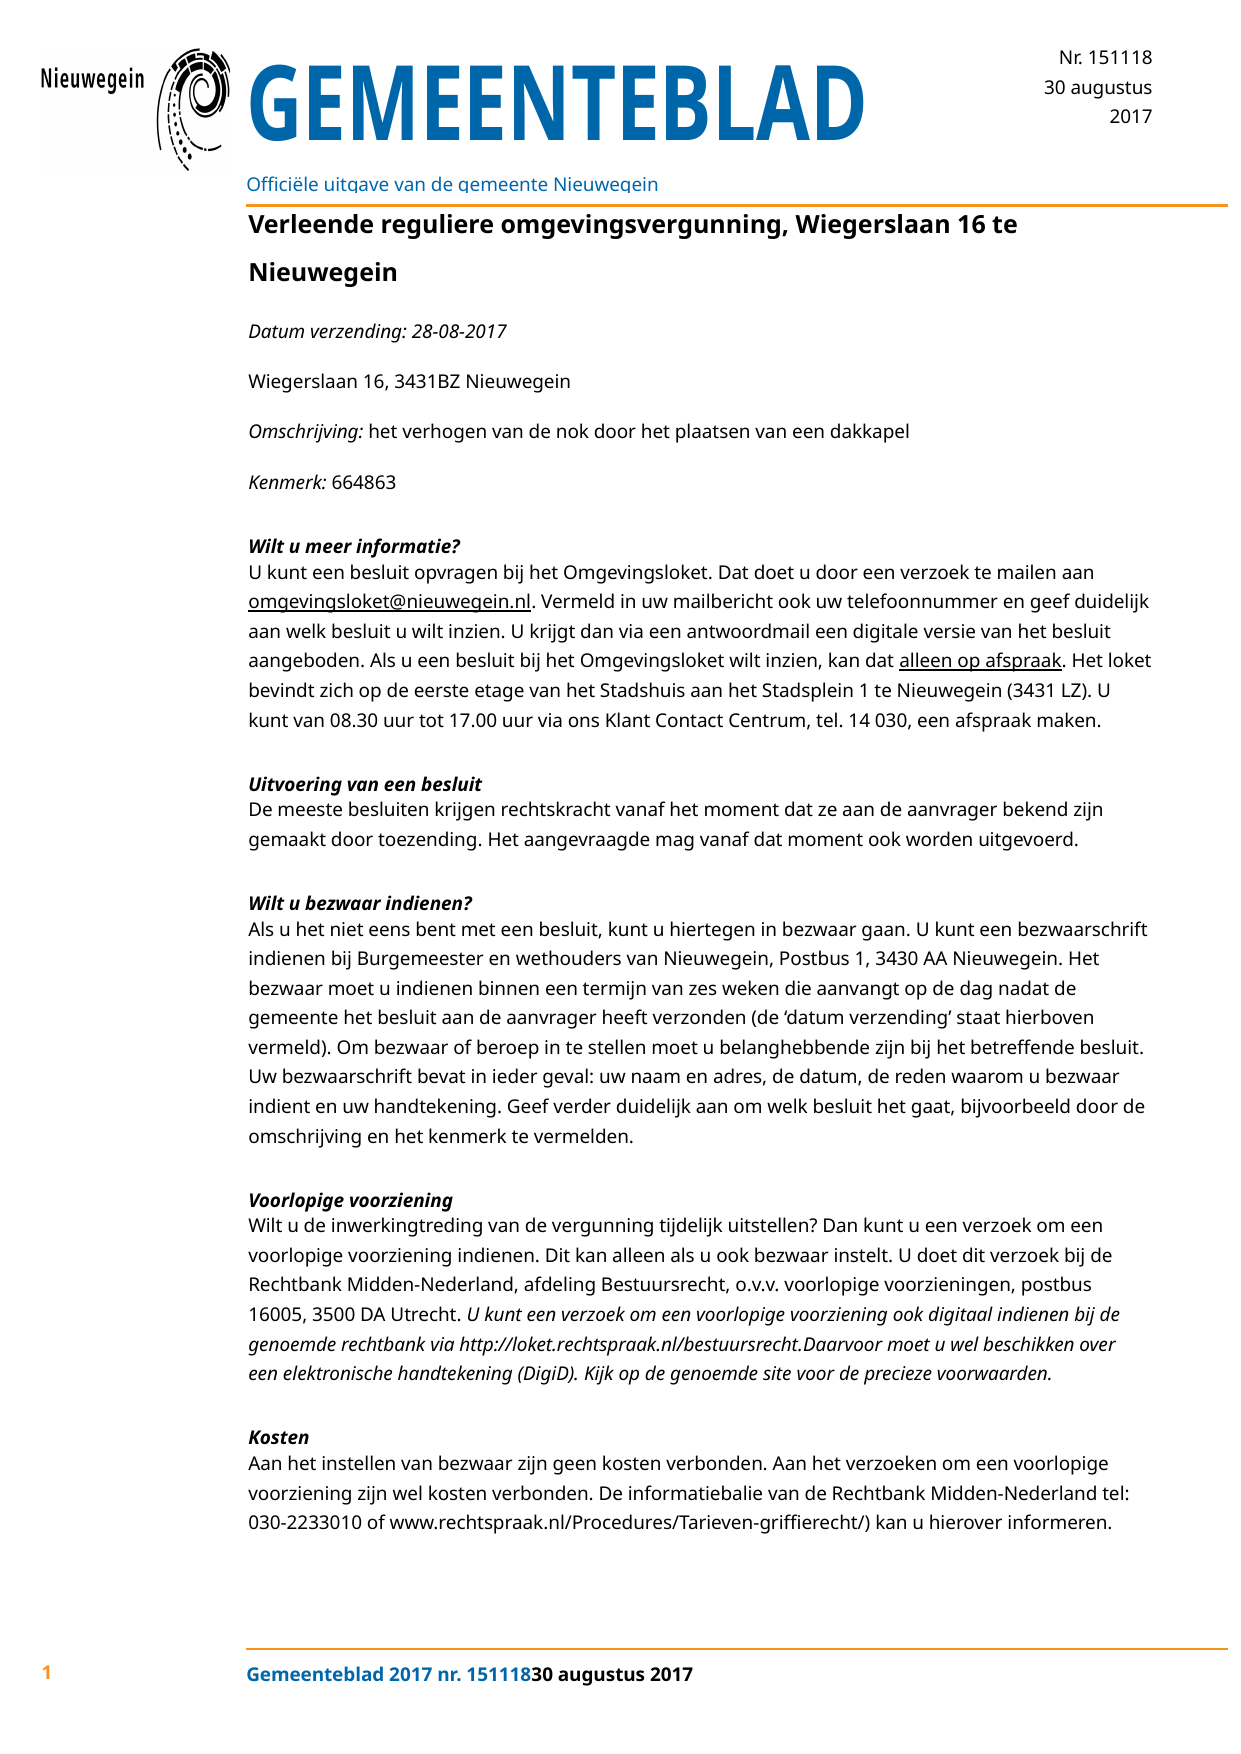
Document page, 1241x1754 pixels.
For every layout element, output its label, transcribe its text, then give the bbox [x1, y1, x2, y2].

text Kosten [248, 1424, 1152, 1450]
text Datum verzending: 28-08-2017 [248, 318, 1152, 344]
text Als u het niet eens bent met een besluit, kunt u hiertegen in bezwaar gaan. U kunt een bezwaarschrift indienen bij Burgemeester en wethouders van Nieuwegein, Postbus 1, 3430 AA Nieuwegein. Het bezwaar moet u indienen binnen een termijn van zes weken die aanvangt op de dag nadat de gemeente het besluit aan de aanvrager heeft verzonden (de ‘datum verzending’ staat hierboven vermeld). Om bezwaar of beroep in te stellen moet u belanghebbende zijn bij het betreffende besluit. Uw bezwaarschrift bevat in ieder geval: uw naam en adres, de datum, de reden waarom u bezwaar indient en uw handtekening. Geef verder duidelijk aan om welk besluit het gaat, bijvoorbeeld door de omschrijving en het kenmerk te vermelden. [248, 916, 1152, 1148]
text Kenmerk: 664863 [248, 469, 1152, 495]
picture [41, 47, 231, 172]
text Aan het instellen van bezwaar zijn geen kosten verbonden. Aan het verzoeken om een voorlopige voorziening zijn wel kosten verbonden. De informatiebalie van de Rechtbank Midden-Nederland tel: 030-2233010 of www.rechtspraak.nl/Procedures/Tarieven-griffierecht/) kan u hierover informeren. [248, 1450, 1152, 1535]
text Wilt u de inwerkingtreding van de vergunning tijdelijk uitstellen? Dan kunt u een verzoek om een voorlopige voorziening indienen. Dit kan alleen als u ook bezwaar instelt. U doet dit verzoek bij de Rechtbank Midden-Nederland, afdeling Bestuursrecht, o.v.v. voorlopige voorzieningen, postbus 16005, 3500 DA Utrecht. U kunt een verzoek om een voorlopige voorziening ook digitaal indienen bij de genoemde rechtbank via http://loket.rechtspraak.nl/bestuursrecht.Daarvoor moet u wel beschikken over een elektronische handtekening (DigiD). Kijk op de genoemde site voor de precieze voorwaarden. [248, 1212, 1152, 1386]
text Wilt u bezwaar indienen? [248, 890, 1152, 916]
text Wiegerslaan 16, 3431BZ Nieuwegein [248, 368, 1152, 394]
text Omschrijving: het verhogen van de nok door het plaatsen van een dakkapel [248, 419, 1152, 444]
text Verleende reguliere omgevingsvergunning, Wiegerslaan 16 te Nieuwegein [248, 207, 1152, 288]
text Voorlopige voorziening [248, 1187, 1152, 1212]
text U kunt een besluit opvragen bij het Omgevingsloket. Dat doet u door een verzoek te mailen aan omgevingsloket@nieuwegein.nl. Vermeld in uw mailbericht ook uw telefoonnummer en geef duidelijk aan welk besluit u wilt inzien. U krijgt dan via een antwoordmail een digitale versie van het besluit aangeboden. Als u een besluit bij het Omgevingsloket wilt inzien, kan dat alleen op afspraak. Het loket bevindt zich op de eerste etage van het Stadshuis aan het Stadsplein 1 te Nieuwegein (3431 LZ). U kunt van 08.30 uur tot 17.00 uur via ons Klant Contact Centrum, tel. 14 030, een afspraak maken. [248, 559, 1152, 732]
text Uitvoering van een besluit [248, 771, 1152, 796]
text De meeste besluiten krijgen rechtskracht vanaf het moment dat ze aan de aanvrager bekend zijn gemaakt door toezending. Het aangevraagde mag vanaf dat moment ook worden uitgevoerd. [248, 796, 1152, 852]
text Wilt u meer informatie? [248, 533, 1152, 559]
